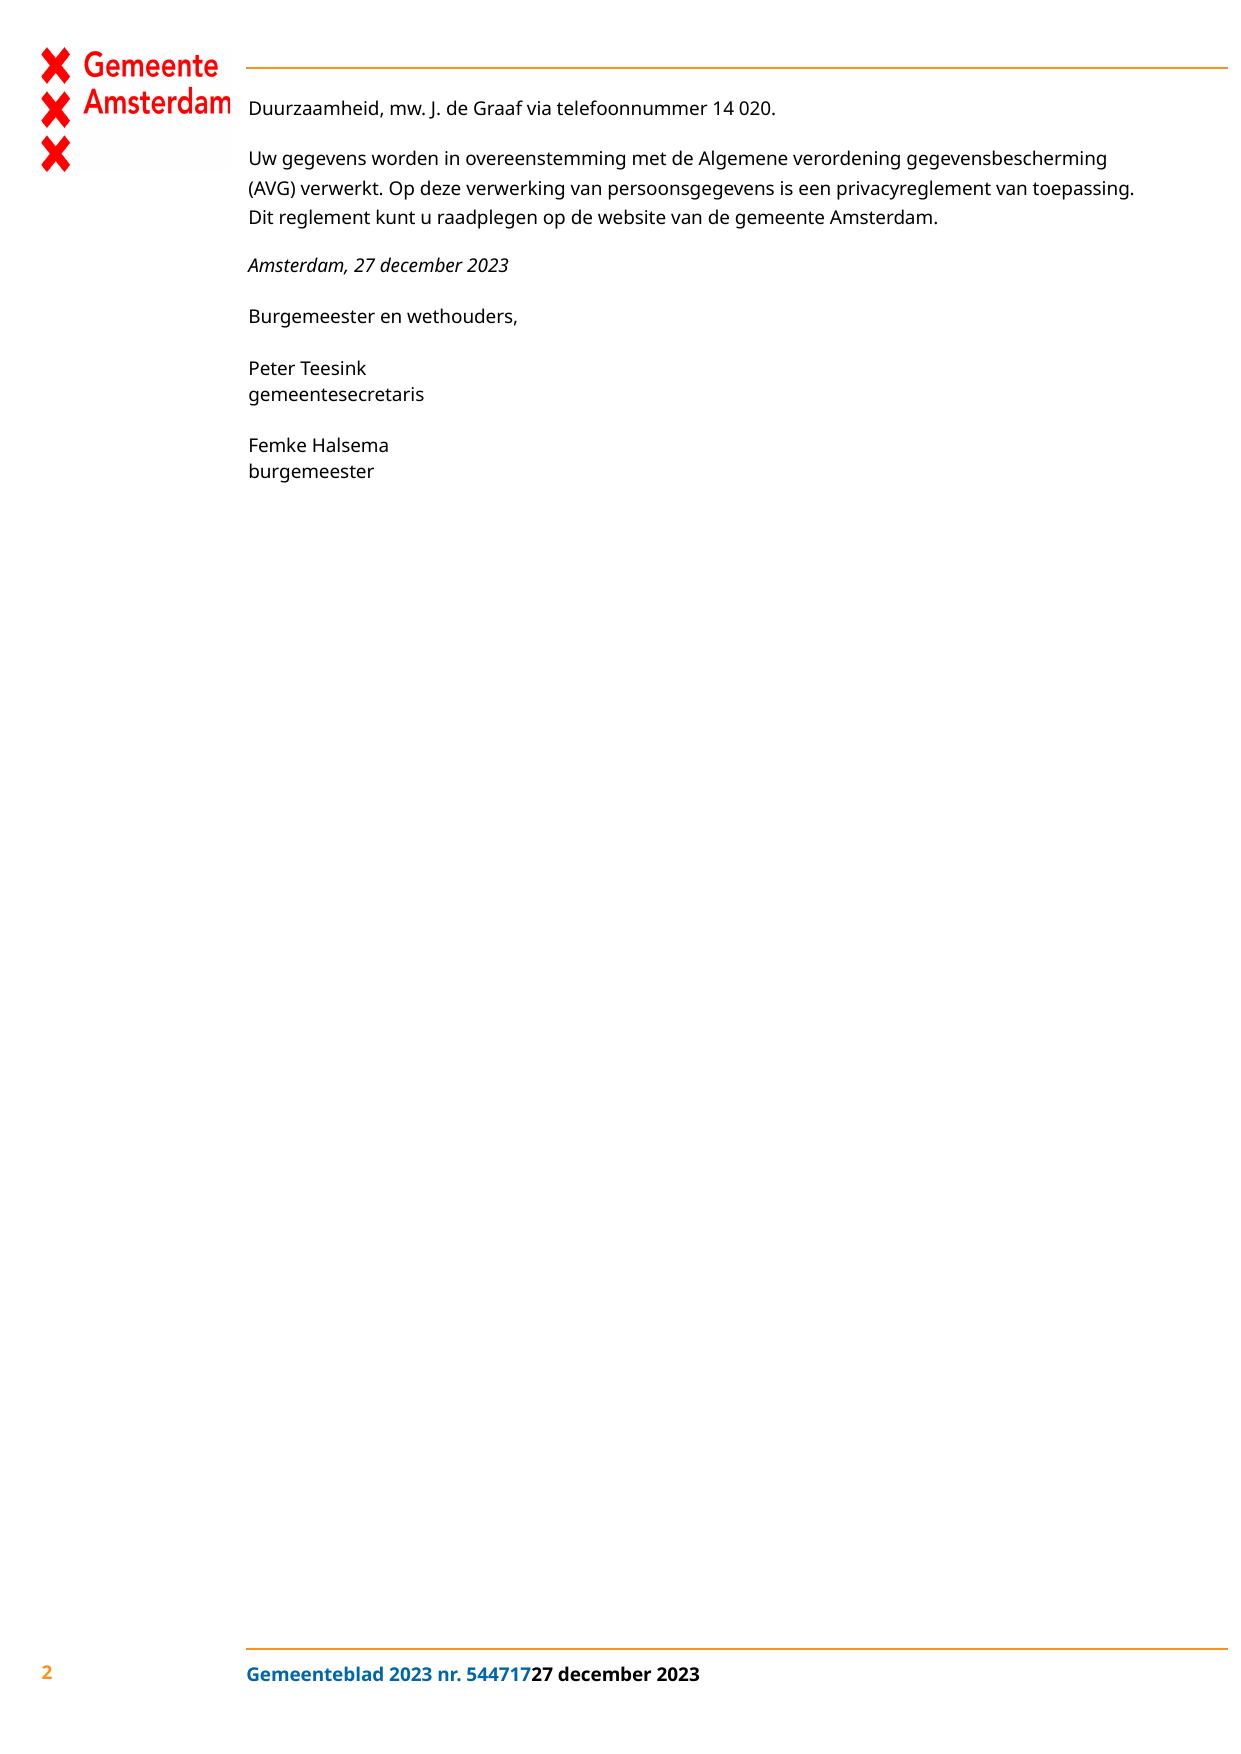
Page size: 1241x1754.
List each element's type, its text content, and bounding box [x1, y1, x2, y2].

text Peter Teesink [248, 355, 1152, 381]
text gemeentesecretaris [248, 381, 1152, 407]
text Amsterdam, 27 december 2023 [248, 252, 1152, 278]
picture [41, 47, 231, 172]
text Uw gegevens worden in overeenstemming met de Algemene verordening gegevensbescherming (AVG) verwerkt. Op deze verwerking van persoonsgegevens is een privacyreglement van toepassing. Dit reglement kunt u raadplegen op de website van de gemeente Amsterdam. [248, 145, 1152, 230]
text Femke Halsema [248, 432, 1152, 458]
text Duurzaamheid, mw. J. de Graaf via telefoonnummer 14 020. [248, 95, 1152, 121]
text Burgemeester en wethouders, [248, 304, 1152, 329]
text burgemeester [248, 458, 1152, 484]
